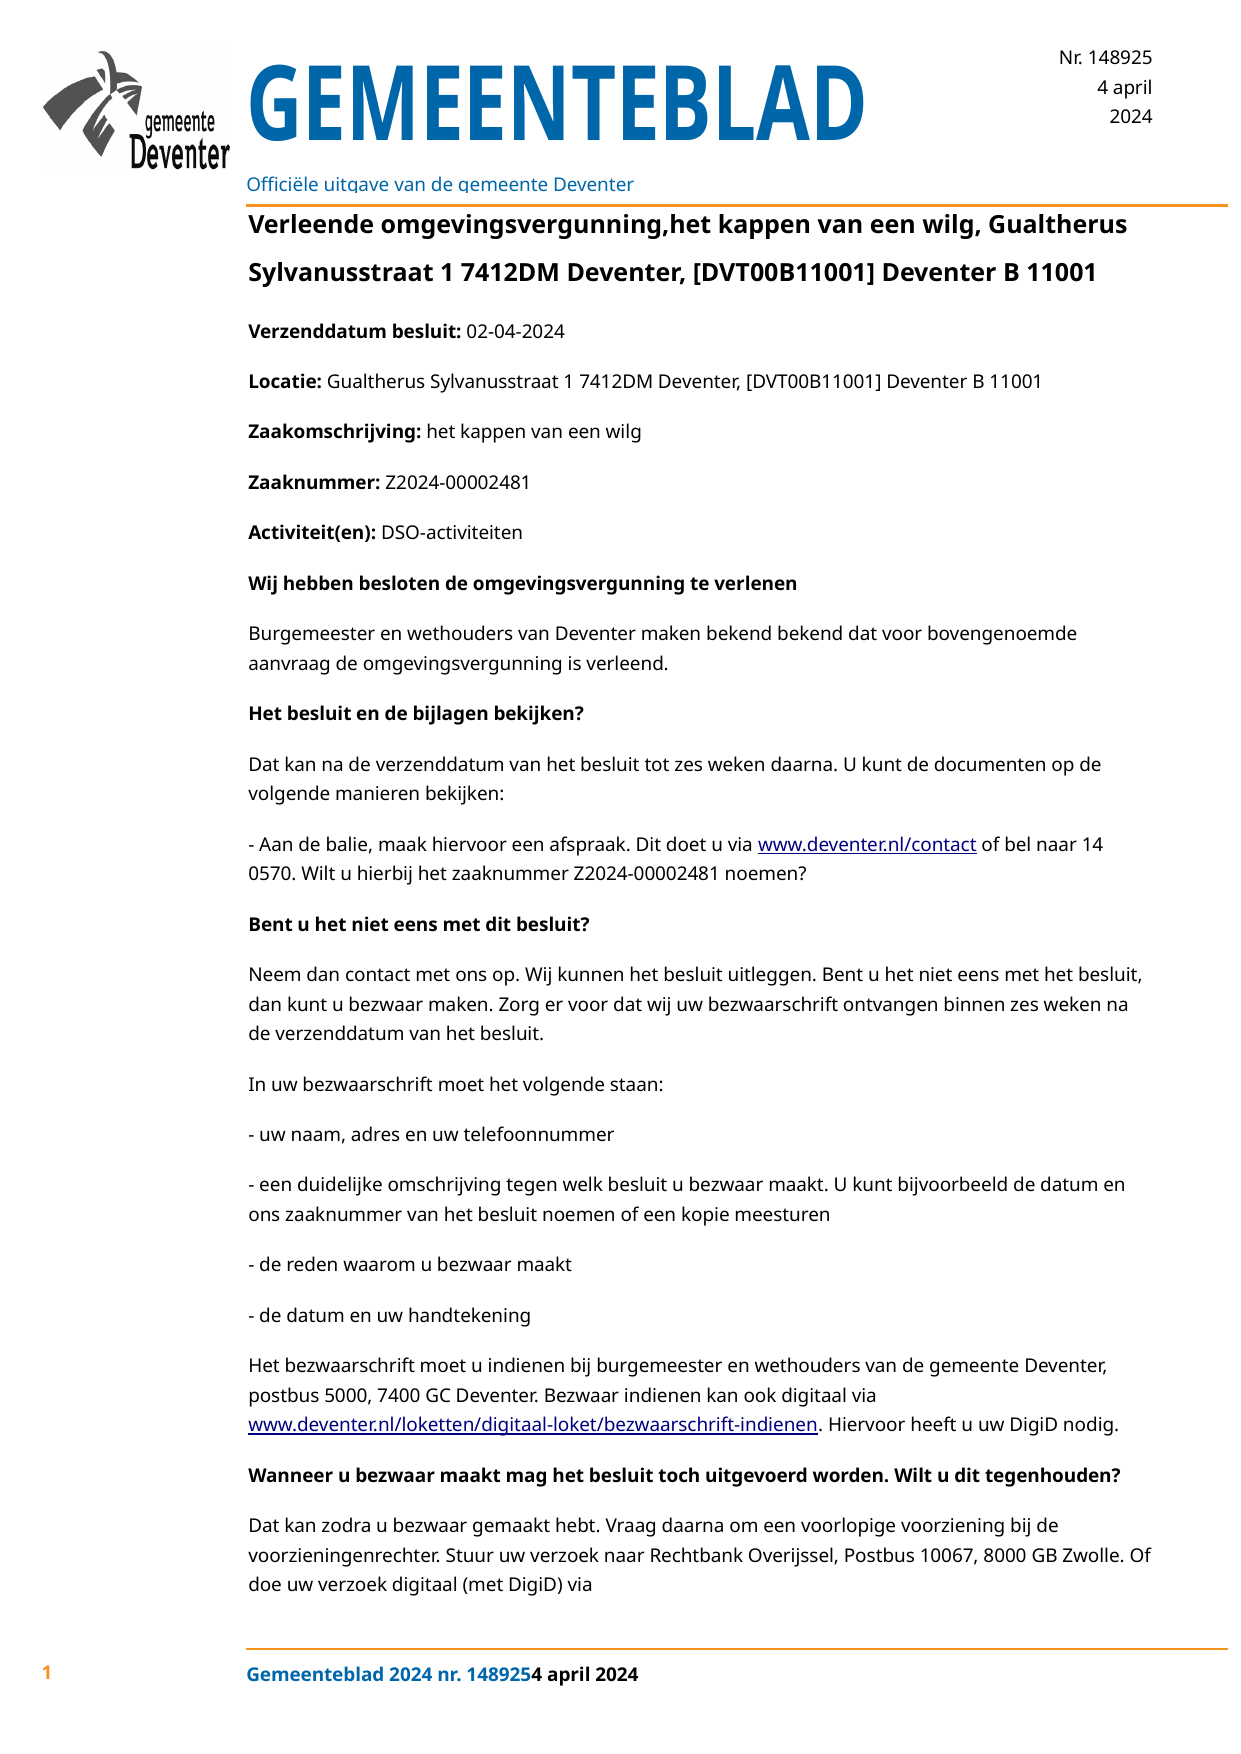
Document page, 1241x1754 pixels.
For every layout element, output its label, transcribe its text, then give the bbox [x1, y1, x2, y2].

text Het besluit en de bijlagen bekijken? [248, 700, 1152, 726]
text Locatie: Gualtherus Sylvanusstraat 1 7412DM Deventer, [DVT00B11001] Deventer B 11001 [248, 368, 1152, 394]
text - een duidelijke omschrijving tegen welk besluit u bezwaar maakt. U kunt bijvoorbeeld de datum en ons zaaknummer van het besluit noemen of een kopie meesturen [248, 1172, 1152, 1227]
text - de reden waarom u bezwaar maakt [248, 1252, 1152, 1277]
text Neem dan contact met ons op. Wij kunnen het besluit uitleggen. Bent u het niet eens met het besluit, dan kunt u bezwaar maken. Zorg er voor dat wij uw bezwaarschrift ontvangen binnen zes weken na de verzenddatum van het besluit. [248, 961, 1152, 1046]
text Wij hebben besloten de omgevingsvergunning te verlenen [248, 570, 1152, 596]
text Zaakomschrijving: het kappen van een wilg [248, 419, 1152, 444]
text - uw naam, adres en uw telefoonnummer [248, 1121, 1152, 1147]
text Wanneer u bezwaar maakt mag het besluit toch uitgevoerd worden. Wilt u dit tegenhouden? [248, 1462, 1152, 1488]
text Verzenddatum besluit: 02-04-2024 [248, 318, 1152, 344]
picture [41, 47, 231, 172]
text Dat kan na de verzenddatum van het besluit tot zes weken daarna. U kunt de documenten op de volgende manieren bekijken: [248, 751, 1152, 806]
text - Aan de balie, maak hiervoor een afspraak. Dit doet u via www.deventer.nl/contact of bel naar 14 0570. Wilt u hierbij het zaaknummer Z2024-00002481 noemen? [248, 831, 1152, 886]
text Dat kan zodra u bezwaar gemaakt hebt. Vraag daarna om een voorlopige voorziening bij de voorzieningenrechter. Stuur uw verzoek naar Rechtbank Overijssel, Postbus 10067, 8000 GB Zwolle. Of doe uw verzoek digitaal (met DigiD) via [248, 1512, 1152, 1597]
text Verleende omgevingsvergunning,het kappen van een wilg, Gualtherus Sylvanusstraat 1 7412DM Deventer, [DVT00B11001] Deventer B 11001 [248, 207, 1152, 288]
text Bent u het niet eens met dit besluit? [248, 911, 1152, 937]
text Burgemeester en wethouders van Deventer maken bekend bekend dat voor bovengenoemde aanvraag de omgevingsvergunning is verleend. [248, 620, 1152, 676]
text Zaaknummer: Z2024-00002481 [248, 469, 1152, 495]
text - de datum en uw handtekening [248, 1302, 1152, 1328]
text In uw bezwaarschrift moet het volgende staan: [248, 1071, 1152, 1097]
text Het bezwaarschrift moet u indienen bij burgemeester en wethouders van de gemeente Deventer, postbus 5000, 7400 GC Deventer. Bezwaar indienen kan ook digitaal via www.deventer.nl/loketten/digitaal-loket/bezwaarschrift-indienen. Hiervoor heeft u uw DigiD nodig. [248, 1352, 1152, 1437]
text Activiteit(en): DSO-activiteiten [248, 519, 1152, 545]
